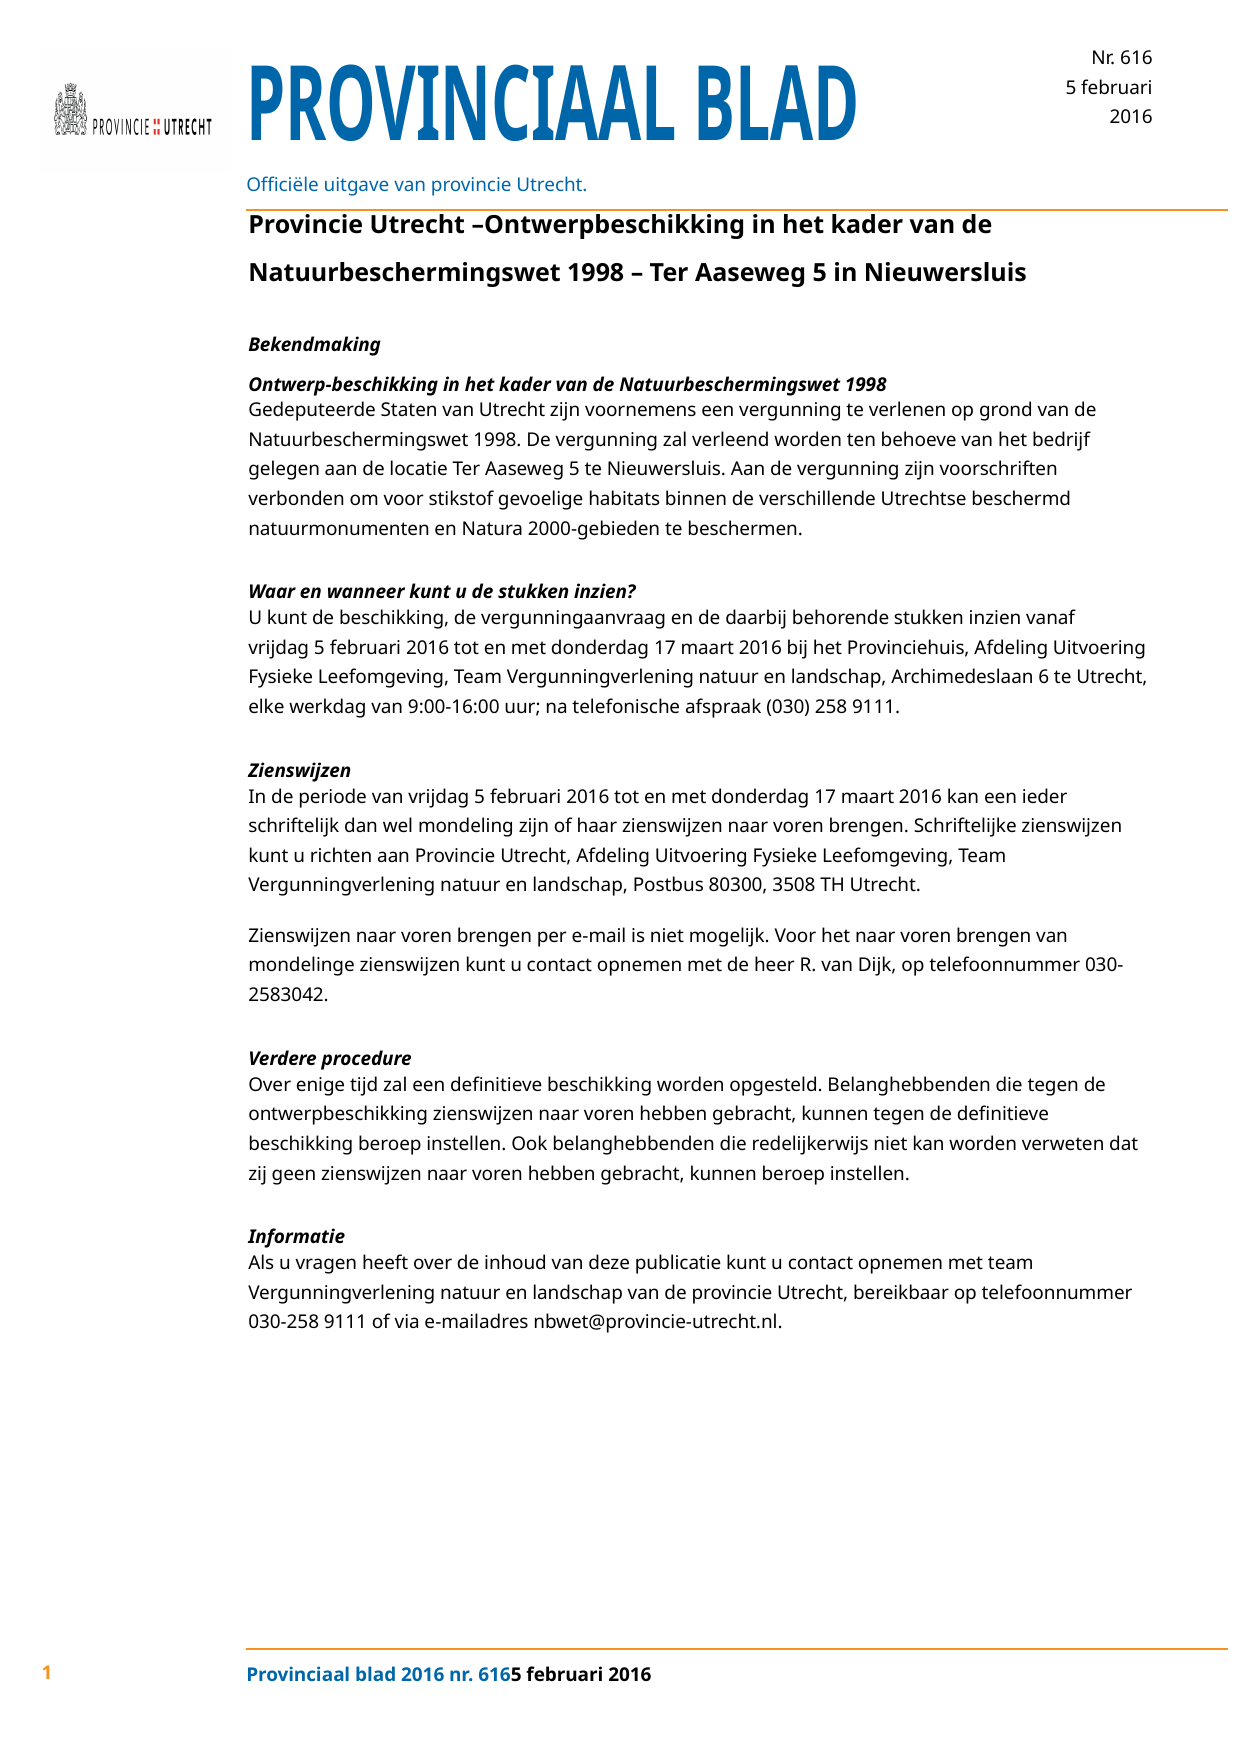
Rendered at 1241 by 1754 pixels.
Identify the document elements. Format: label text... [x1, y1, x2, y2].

text Waar en wanneer kunt u de stukken inzien? [248, 579, 1152, 604]
text Provincie Utrecht –Ontwerpbeschikking in het kader van de Natuurbeschermingswet 1998 – Ter Aaseweg 5 in Nieuwersluis [248, 211, 1152, 288]
text U kunt de beschikking, de vergunningaanvraag en de daarbij behorende stukken inzien vanaf vrijdag 5 februari 2016 tot en met donderdag 17 maart 2016 bij het Provinciehuis, Afdeling Uitvoering Fysieke Leefomgeving, Team Vergunningverlening natuur en landschap, Archimedeslaan 6 te Utrecht, elke werkdag van 9:00-16:00 uur; na telefonische afspraak (030) 258 9111. [248, 604, 1152, 719]
text Bekendmaking [248, 331, 1152, 357]
text Informatie [248, 1224, 1152, 1249]
picture [41, 47, 231, 172]
text Gedeputeerde Staten van Utrecht zijn voornemens een vergunning te verlenen op grond van de Natuurbeschermingswet 1998. De vergunning zal verleend worden ten behoeve van het bedrijf gelegen aan de locatie Ter Aaseweg 5 te Nieuwersluis. Aan de vergunning zijn voorschriften verbonden om voor stikstof gevoelige habitats binnen de verschillende Utrechtse beschermd natuurmonumenten en Natura 2000-gebieden te beschermen. [248, 396, 1152, 541]
text Zienswijzen naar voren brengen per e-mail is niet mogelijk. Voor het naar voren brengen van mondelinge zienswijzen kunt u contact opnemen met de heer R. van Dijk, op telefoonnummer 030-2583042. [248, 922, 1152, 1007]
text Zienswijzen [248, 757, 1152, 783]
text Verdere procedure [248, 1045, 1152, 1071]
text Als u vragen heeft over de inhoud van deze publicatie kunt u contact opnemen met team Vergunningverlening natuur en landschap van de provincie Utrecht, bereikbaar op telefoonnummer 030-258 9111 of via e-mailadres nbwet@provincie-utrecht.nl. [248, 1249, 1152, 1334]
text Over enige tijd zal een definitieve beschikking worden opgesteld. Belanghebbenden die tegen de ontwerpbeschikking zienswijzen naar voren hebben gebracht, kunnen tegen de definitieve beschikking beroep instellen. Ook belanghebbenden die redelijkerwijs niet kan worden verweten dat zij geen zienswijzen naar voren hebben gebracht, kunnen beroep instellen. [248, 1071, 1152, 1185]
text In de periode van vrijdag 5 februari 2016 tot en met donderdag 17 maart 2016 kan een ieder schriftelijk dan wel mondeling zijn of haar zienswijzen naar voren brengen. Schriftelijke zienswijzen kunt u richten aan Provincie Utrecht, Afdeling Uitvoering Fysieke Leefomgeving, Team Vergunningverlening natuur en landschap, Postbus 80300, 3508 TH Utrecht. [248, 783, 1152, 897]
text Ontwerp-beschikking in het kader van de Natuurbeschermingswet 1998 [248, 371, 1152, 396]
